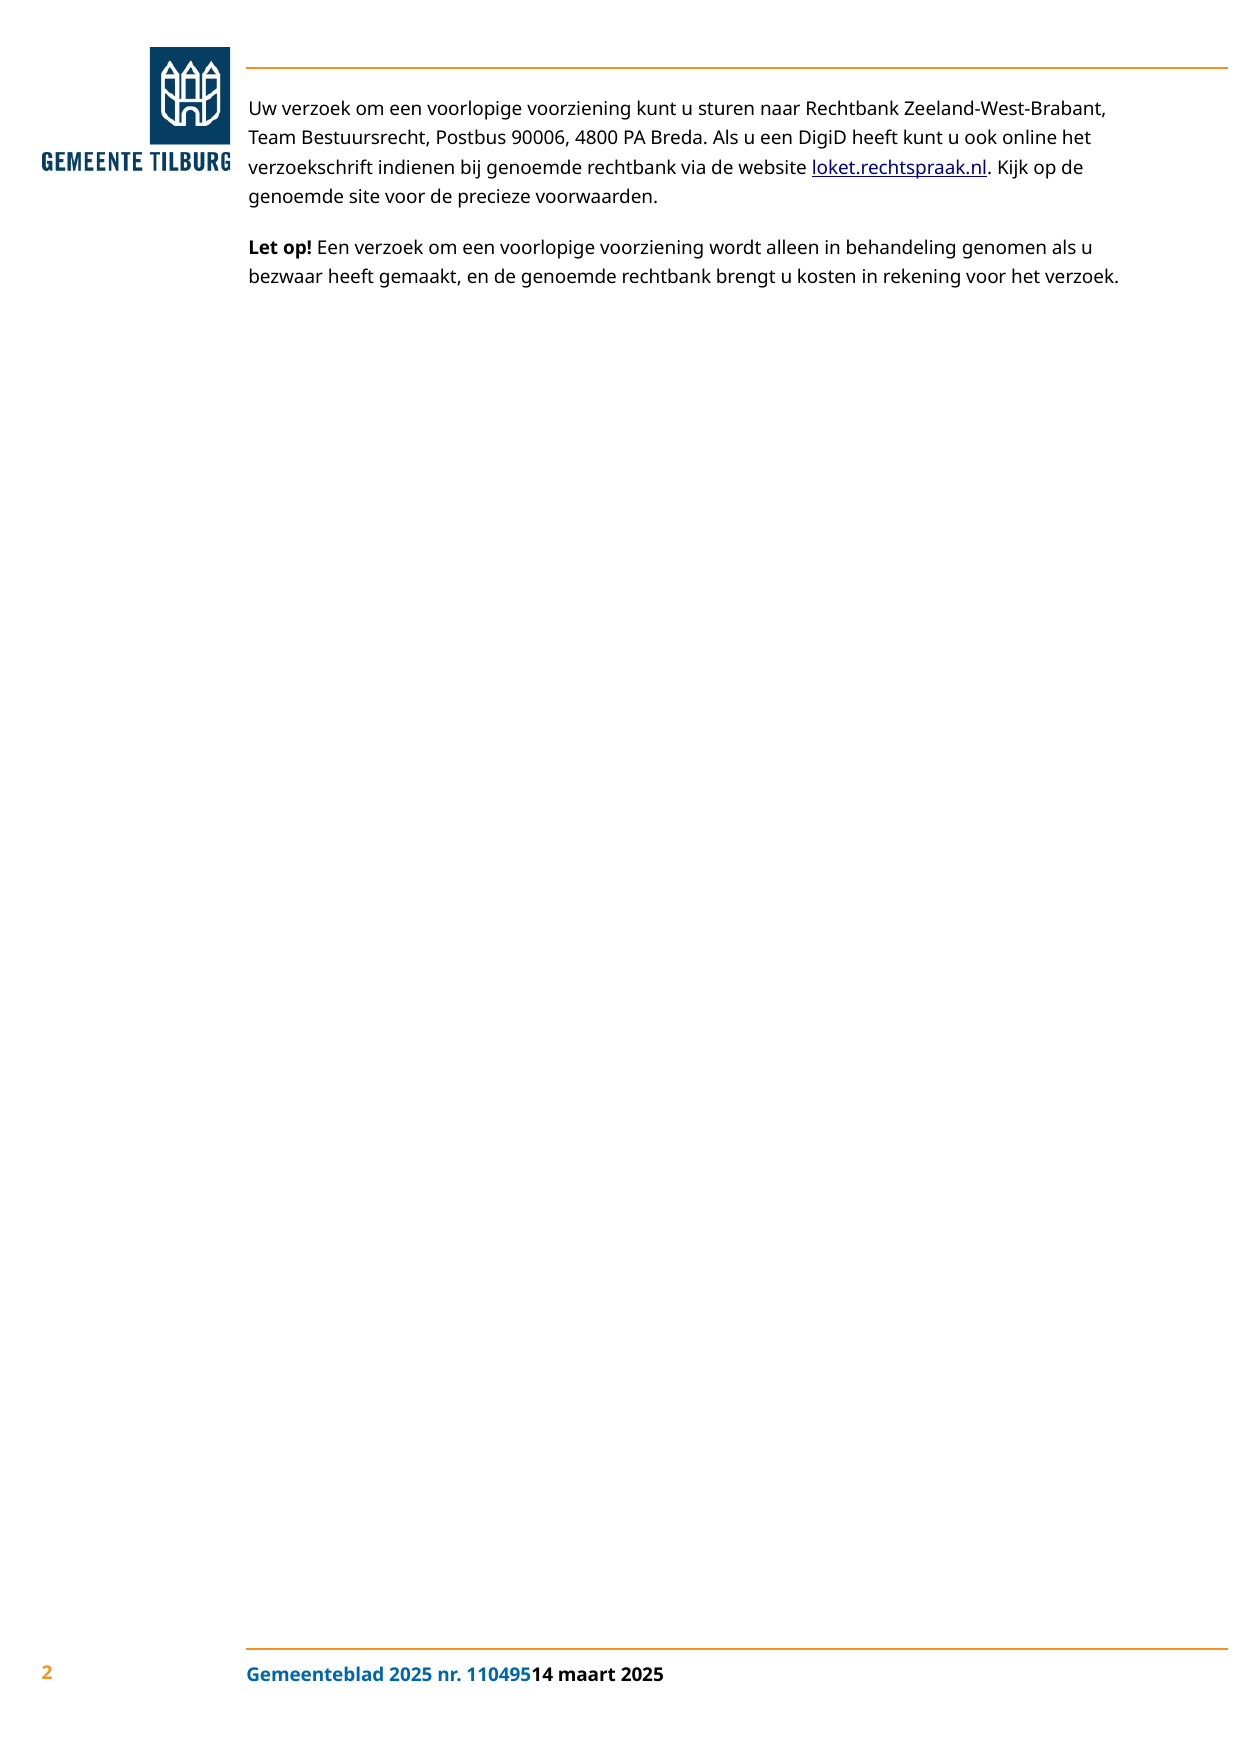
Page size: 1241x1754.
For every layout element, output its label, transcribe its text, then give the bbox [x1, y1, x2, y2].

picture [41, 47, 231, 172]
text Let op! Een verzoek om een voorlopige voorziening wordt alleen in behandeling genomen als u bezwaar heeft gemaakt, en de genoemde rechtbank brengt u kosten in rekening voor het verzoek. [248, 234, 1152, 289]
text Uw verzoek om een voorlopige voorziening kunt u sturen naar Rechtbank Zeeland-West-Brabant, Team Bestuursrecht, Postbus 90006, 4800 PA Breda. Als u een DigiD heeft kunt u ook online het verzoekschrift indienen bij genoemde rechtbank via de website loket.rechtspraak.nl. Kijk op de genoemde site voor de precieze voorwaarden. [248, 95, 1152, 209]
